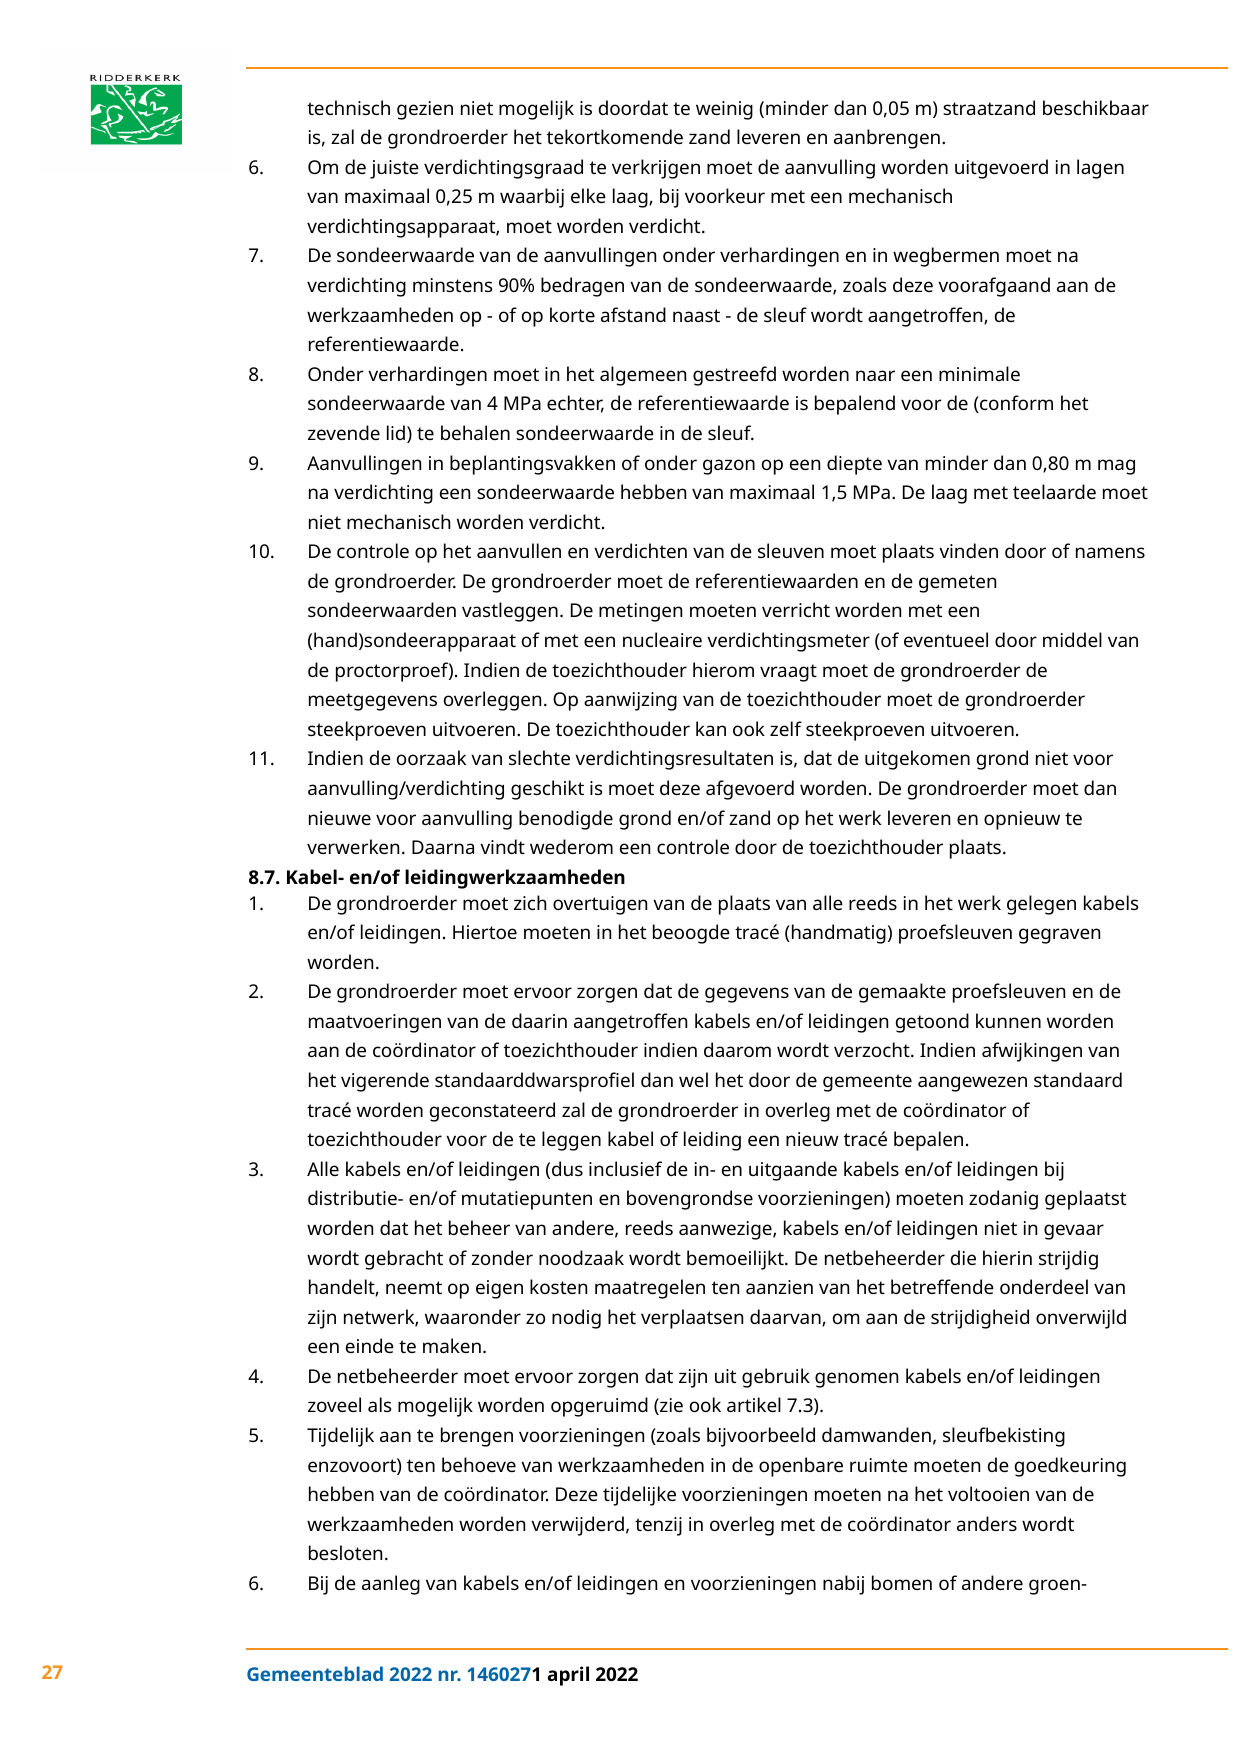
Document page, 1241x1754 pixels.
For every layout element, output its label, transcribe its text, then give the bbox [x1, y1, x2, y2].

list Onder verhardingen moet in het algemeen gestreefd worden naar een minimale sondeerwaarde van 4 MPa echter, de referentiewaarde is bepalend voor de (conform het zevende lid) te behalen sondeerwaarde in de sleuf. [248, 361, 1152, 446]
list Aanvullingen in beplantingsvakken of onder gazon op een diepte van minder dan 0,80 m mag na verdichting een sondeerwaarde hebben van maximaal 1,5 MPa. De laag met teelaarde moet niet mechanisch worden verdicht. [248, 450, 1152, 535]
list Tijdelijk aan te brengen voorzieningen (zoals bijvoorbeeld damwanden, sleufbekisting enzovoort) ten behoeve van werkzaamheden in de openbare ruimte moeten de goedkeuring hebben van de coördinator. Deze tijdelijke voorzieningen moeten na het voltooien van de werkzaamheden worden verwijderd, tenzij in overleg met de coördinator anders wordt besloten. [248, 1422, 1152, 1566]
list Bij de aanleg van kabels en/of leidingen en voorzieningen nabij bomen of andere groen- [248, 1570, 1152, 1596]
list De grondroerder moet zich overtuigen van de plaats van alle reeds in het werk gelegen kabels en/of leidingen. Hiertoe moeten in het beoogde tracé (handmatig) proefsleuven gegraven worden. [248, 890, 1152, 974]
list Indien de oorzaak van slechte verdichtingsresultaten is, dat de uitgekomen grond niet voor aanvulling/verdichting geschikt is moet deze afgevoerd worden. De grondroerder moet dan nieuwe voor aanvulling benodigde grond en/of zand op het werk leveren en opnieuw te verwerken. Daarna vindt wederom een controle door de toezichthouder plaats. [248, 746, 1152, 860]
picture [41, 47, 231, 172]
list technisch gezien niet mogelijk is doordat te weinig (minder dan 0,05 m) straatzand beschikbaar is, zal de grondroerder het tekortkomende zand leveren en aanbrengen. [248, 95, 1152, 150]
list De controle op het aanvullen en verdichten van de sleuven moet plaats vinden door of namens de grondroerder. De grondroerder moet de referentiewaarden en de gemeten sondeerwaarden vastleggen. De metingen moeten verricht worden met een (hand)sondeerapparaat of met een nucleaire verdichtingsmeter (of eventueel door middel van de proctorproef). Indien de toezichthouder hierom vraagt moet de grondroerder de meetgegevens overleggen. Op aanwijzing van de toezichthouder moet de grondroerder steekproeven uitvoeren. De toezichthouder kan ook zelf steekproeven uitvoeren. [248, 538, 1152, 742]
list Om de juiste verdichtingsgraad te verkrijgen moet de aanvulling worden uitgevoerd in lagen van maximaal 0,25 m waarbij elke laag, bij voorkeur met een mechanisch verdichtingsapparaat, moet worden verdicht. [248, 154, 1152, 239]
list Alle kabels en/of leidingen (dus inclusief de in- en uitgaande kabels en/of leidingen bij distributie- en/of mutatiepunten en bovengrondse voorzieningen) moeten zodanig geplaatst worden dat het beheer van andere, reeds aanwezige, kabels en/of leidingen niet in gevaar wordt gebracht of zonder noodzaak wordt bemoeilijkt. De netbeheerder die hierin strijdig handelt, neemt op eigen kosten maatregelen ten aanzien van het betreffende onderdeel van zijn netwerk, waaronder zo nodig het verplaatsen daarvan, om aan de strijdigheid onverwijld een einde te maken. [248, 1156, 1152, 1359]
text 8.7. Kabel- en/of leidingwerkzaamheden [248, 864, 1152, 890]
list De grondroerder moet ervoor zorgen dat de gegevens van de gemaakte proefsleuven en de maatvoeringen van de daarin aangetroffen kabels en/of leidingen getoond kunnen worden aan de coördinator of toezichthouder indien daarom wordt verzocht. Indien afwijkingen van het vigerende standaarddwarsprofiel dan wel het door de gemeente aangewezen standaard tracé worden geconstateerd zal de grondroerder in overleg met de coördinator of toezichthouder voor de te leggen kabel of leiding een nieuw tracé bepalen. [248, 978, 1152, 1152]
list De sondeerwaarde van de aanvullingen onder verhardingen en in wegbermen moet na verdichting minstens 90% bedragen van de sondeerwaarde, zoals deze voorafgaand aan de werkzaamheden op - of op korte afstand naast - de sleuf wordt aangetroffen, de referentiewaarde. [248, 243, 1152, 357]
list De netbeheerder moet ervoor zorgen dat zijn uit gebruik genomen kabels en/of leidingen zoveel als mogelijk worden opgeruimd (zie ook artikel 7.3). [248, 1363, 1152, 1418]
